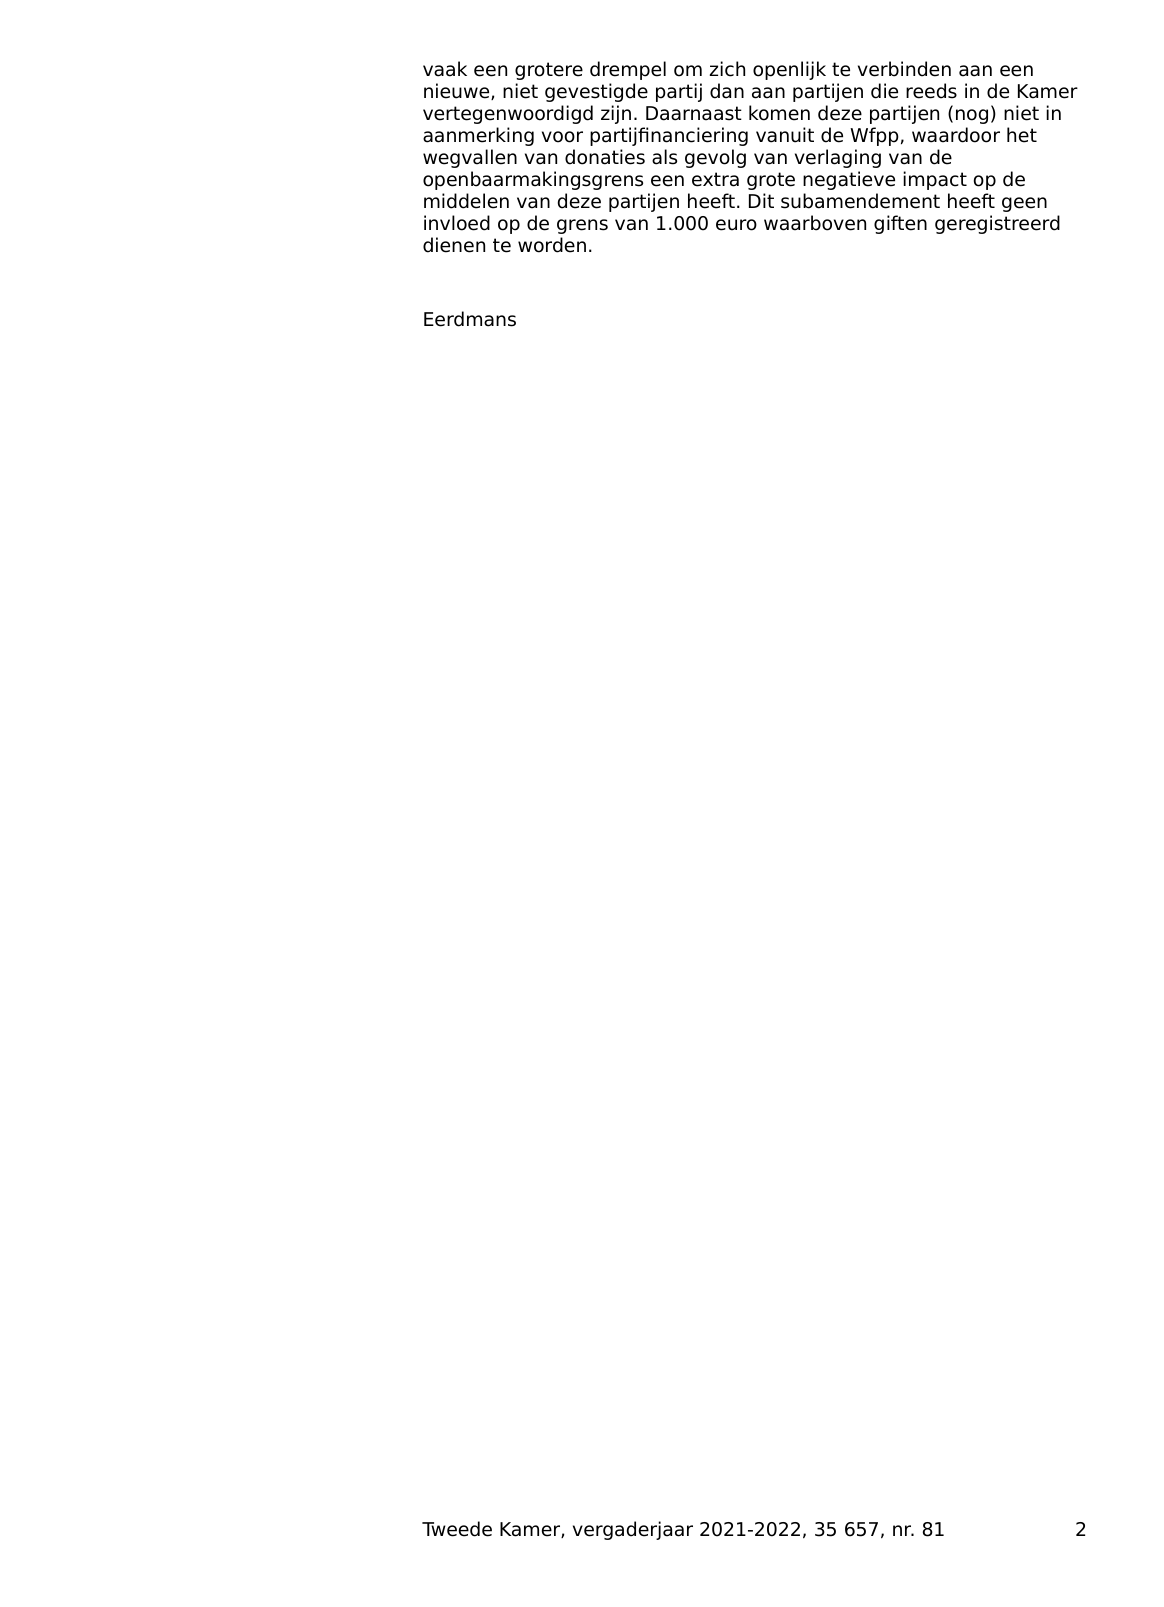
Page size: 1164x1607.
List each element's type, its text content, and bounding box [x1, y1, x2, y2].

text vaak een grotere drempel om zich openlijk te verbinden aan een nieuwe, niet gevestigde partij dan aan partijen die reeds in de Kamer vertegenwoordigd zijn. Daarnaast komen deze partijen (nog) niet in aanmerking voor partijfinanciering vanuit de Wfpp, waardoor het wegvallen van donaties als gevolg van verlaging van de openbaarmakingsgrens een extra grote negatieve impact op de middelen van deze partijen heeft. Dit subamendement heeft geen invloed op de grens van 1.000 euro waarboven giften geregistreerd dienen te worden. [422, 59, 1087, 257]
text Eerdmans [422, 287, 1087, 331]
